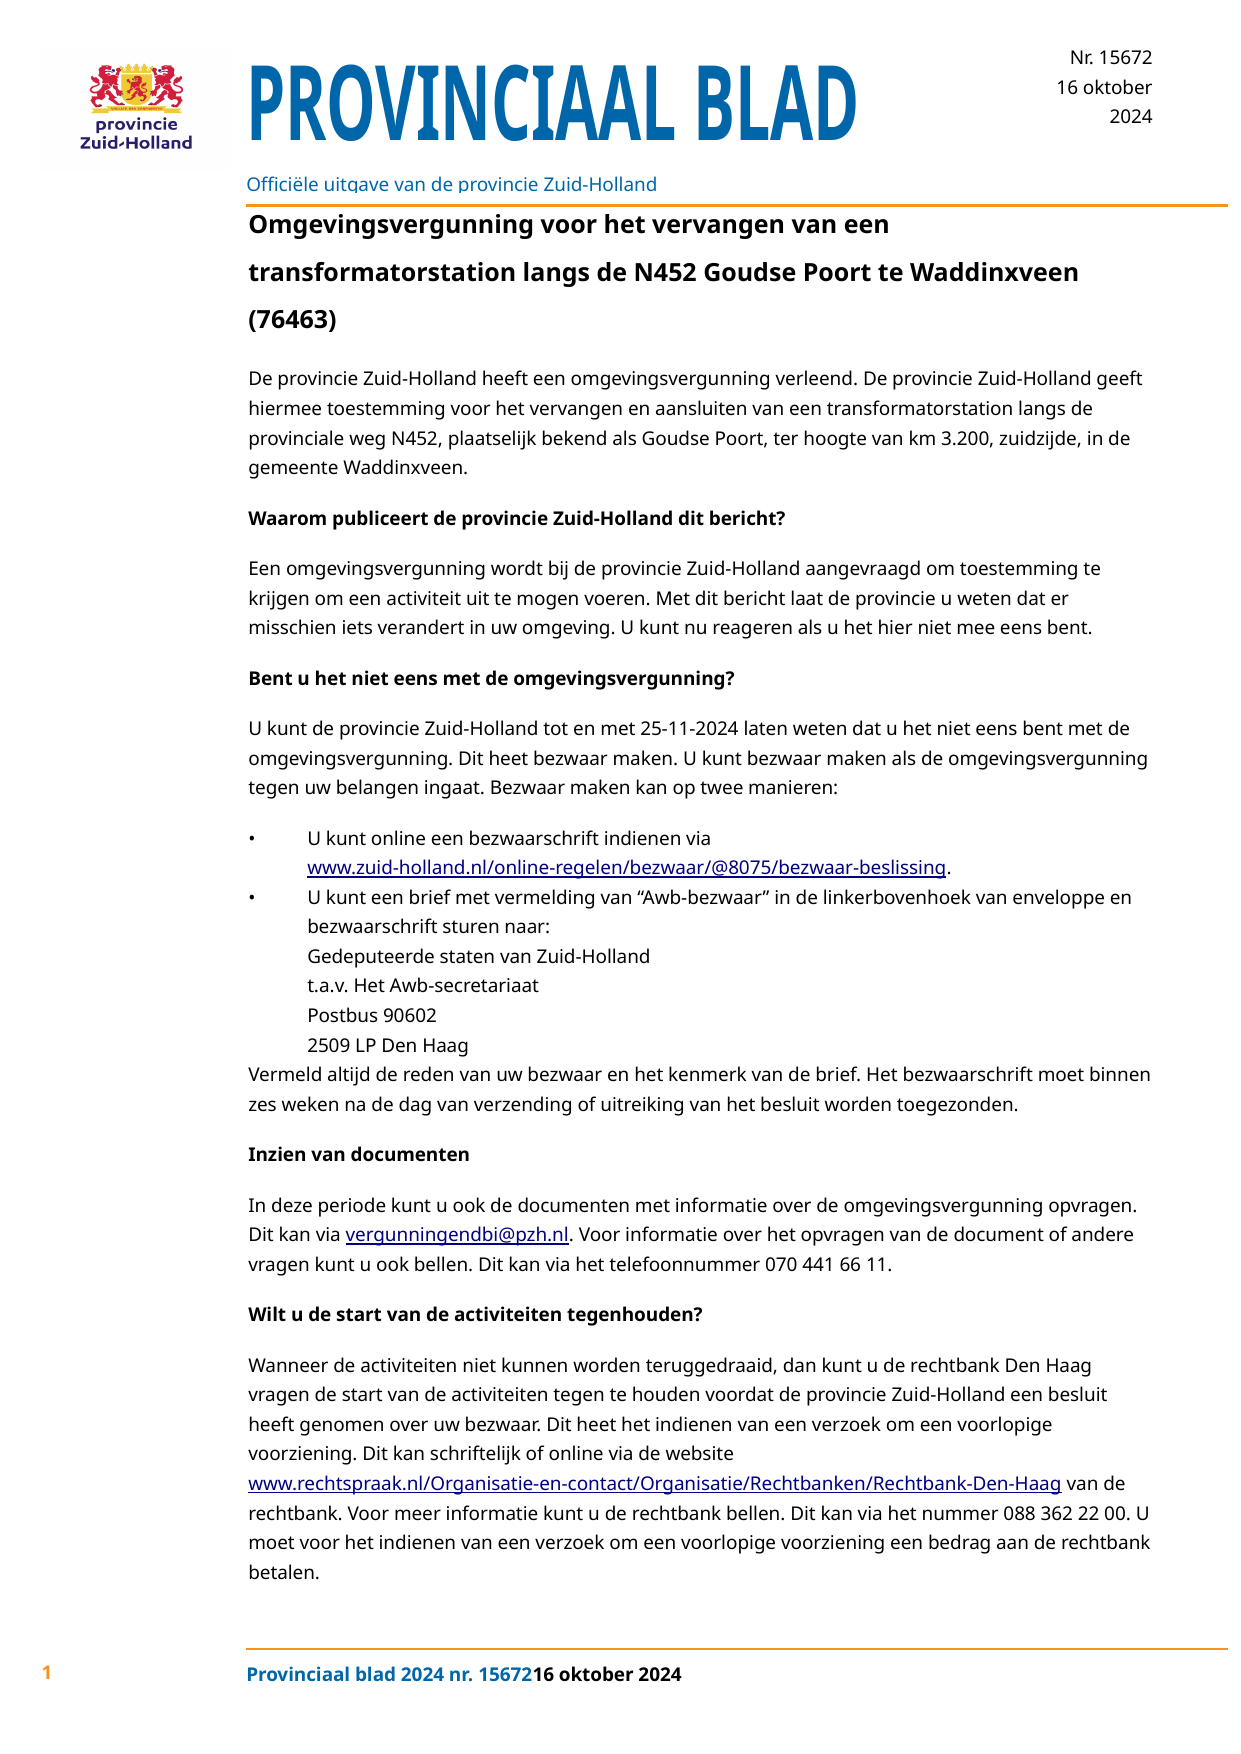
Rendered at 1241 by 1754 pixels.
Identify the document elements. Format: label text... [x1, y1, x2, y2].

list Gedeputeerde staten van Zuid-Holland [248, 943, 1152, 969]
text Een omgevingsvergunning wordt bij de provincie Zuid-Holland aangevraagd om toestemming te krijgen om een activiteit uit te mogen voeren. Met dit bericht laat de provincie u weten dat er misschien iets verandert in uw omgeving. U kunt nu reageren als u het hier niet mee eens bent. [248, 555, 1152, 640]
text Bent u het niet eens met de omgevingsvergunning? [248, 665, 1152, 690]
list 2509 LP Den Haag [248, 1032, 1152, 1057]
text Omgevingsvergunning voor het vervangen van een transformatorstation langs de N452 Goudse Poort te Waddinxveen (76463) [248, 207, 1152, 336]
text Wanneer de activiteiten niet kunnen worden teruggedraaid, dan kunt u de rechtbank Den Haag vragen de start van de activiteiten tegen te houden voordat de provincie Zuid-Holland een besluit heeft genomen over uw bezwaar. Dit heet het indienen van een verzoek om een voorlopige voorziening. Dit kan schriftelijk of online via de website www.rechtspraak.nl/Organisatie-en-contact/Organisatie/Rechtbanken/Rechtbank-Den-Haag van de rechtbank. Voor meer informatie kunt u de rechtbank bellen. Dit kan via het nummer 088 362 22 00. U moet voor het indienen van een verzoek om een voorlopige voorziening een bedrag aan de rechtbank betalen. [248, 1352, 1152, 1584]
text Inzien van documenten [248, 1141, 1152, 1167]
list U kunt een brief met vermelding van “Awb-bezwaar” in de linkerbovenhoek van enveloppe en bezwaarschrift sturen naar: [248, 884, 1152, 939]
text Vermeld altijd de reden van uw bezwaar en het kenmerk van de brief. Het bezwaarschrift moet binnen zes weken na de dag van verzending of uitreiking van het besluit worden toegezonden. [248, 1061, 1152, 1117]
text U kunt de provincie Zuid-Holland tot en met 25-11-2024 laten weten dat u het niet eens bent met de omgevingsvergunning. Dit heet bezwaar maken. U kunt bezwaar maken als de omgevingsvergunning tegen uw belangen ingaat. Bezwaar maken kan op twee manieren: [248, 715, 1152, 800]
list Postbus 90602 [248, 1002, 1152, 1028]
list t.a.v. Het Awb-secretariaat [248, 973, 1152, 998]
text In deze periode kunt u ook de documenten met informatie over de omgevingsvergunning opvragen. Dit kan via vergunningendbi@pzh.nl. Voor informatie over het opvragen van de document of andere vragen kunt u ook bellen. Dit kan via het telefoonnummer 070 441 66 11. [248, 1192, 1152, 1277]
picture [41, 47, 231, 172]
text De provincie Zuid-Holland heeft een omgevingsvergunning verleend. De provincie Zuid-Holland geeft hiermee toestemming voor het vervangen en aansluiten van een transformatorstation langs de provinciale weg N452, plaatselijk bekend als Goudse Poort, ter hoogte van km 3.200, zuidzijde, in de gemeente Waddinxveen. [248, 366, 1152, 480]
text Wilt u de start van de activiteiten tegenhouden? [248, 1301, 1152, 1327]
text Waarom publiceert de provincie Zuid-Holland dit bericht? [248, 505, 1152, 530]
list U kunt online een bezwaarschrift indienen via www.zuid-holland.nl/online-regelen/bezwaar/@8075/bezwaar-beslissing. [248, 825, 1152, 880]
